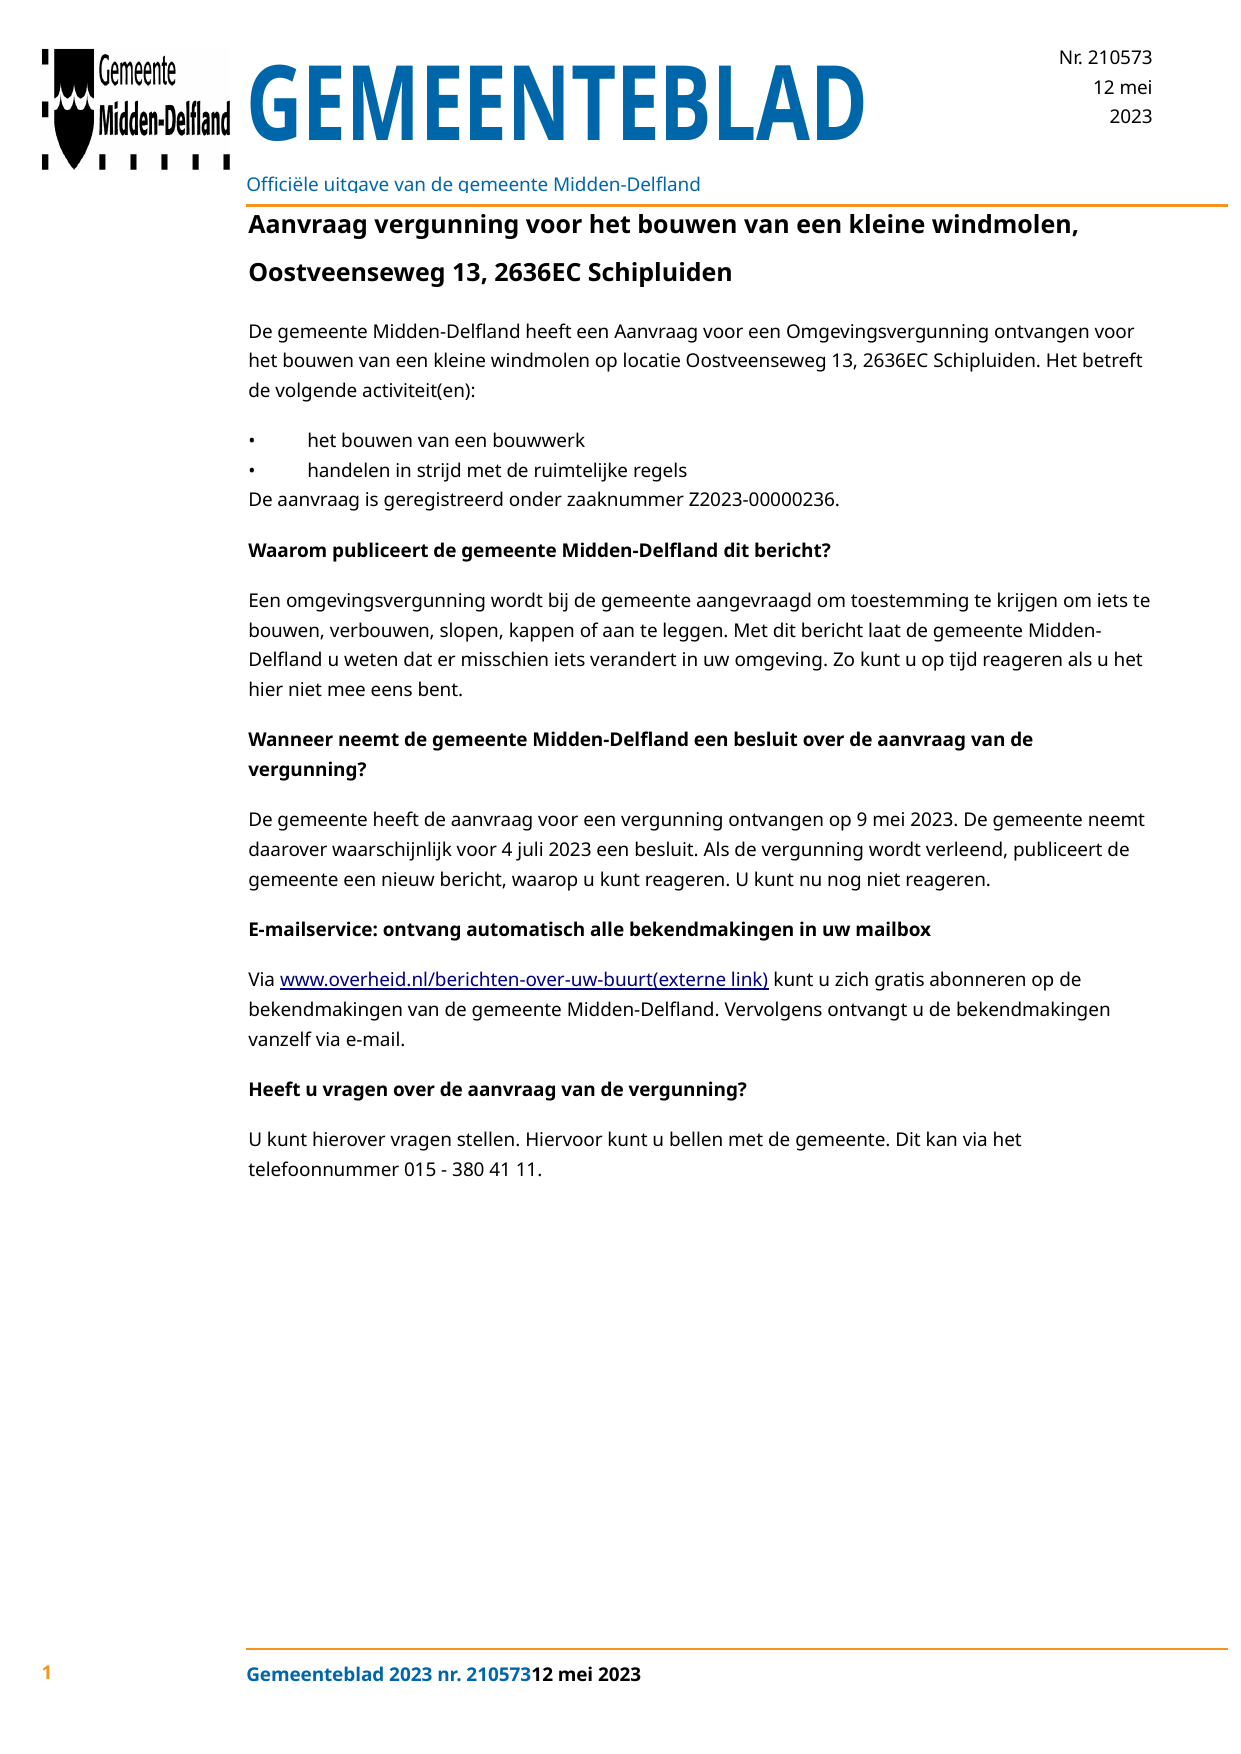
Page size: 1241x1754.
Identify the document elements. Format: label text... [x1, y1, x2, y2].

list handelen in strijd met de ruimtelijke regels [248, 457, 1152, 483]
text U kunt hierover vragen stellen. Hiervoor kunt u bellen met de gemeente. Dit kan via het telefoonnummer 015 - 380 41 11. [248, 1127, 1152, 1182]
list het bouwen van een bouwwerk [248, 427, 1152, 453]
text Waarom publiceert de gemeente Midden-Delfland dit bericht? [248, 537, 1152, 563]
picture [41, 47, 231, 172]
text Wanneer neemt de gemeente Midden-Delfland een besluit over de aanvraag van de vergunning? [248, 727, 1152, 782]
text De aanvraag is geregistreerd onder zaaknummer Z2023-00000236. [248, 487, 1152, 512]
text De gemeente Midden-Delfland heeft een Aanvraag voor een Omgevingsvergunning ontvangen voor het bouwen van een kleine windmolen op locatie Oostveenseweg 13, 2636EC Schipluiden. Het betreft de volgende activiteit(en): [248, 318, 1152, 403]
text Een omgevingsvergunning wordt bij de gemeente aangevraagd om toestemming te krijgen om iets te bouwen, verbouwen, slopen, kappen of aan te leggen. Met dit bericht laat de gemeente Midden-Delfland u weten dat er misschien iets verandert in uw omgeving. Zo kunt u op tijd reageren als u het hier niet mee eens bent. [248, 587, 1152, 702]
text E-mailservice: ontvang automatisch alle bekendmakingen in uw mailbox [248, 916, 1152, 942]
text Heeft u vragen over de aanvraag van de vergunning? [248, 1076, 1152, 1102]
text De gemeente heeft de aanvraag voor een vergunning ontvangen op 9 mei 2023. De gemeente neemt daarover waarschijnlijk voor 4 juli 2023 een besluit. Als de vergunning wordt verleend, publiceert de gemeente een nieuw bericht, waarop u kunt reageren. U kunt nu nog niet reageren. [248, 807, 1152, 892]
text Aanvraag vergunning voor het bouwen van een kleine windmolen, Oostveenseweg 13, 2636EC Schipluiden [248, 207, 1152, 288]
text Via www.overheid.nl/berichten-over-uw-buurt(externe link) kunt u zich gratis abonneren op de bekendmakingen van de gemeente Midden-Delfland. Vervolgens ontvangt u de bekendmakingen vanzelf via e-mail. [248, 967, 1152, 1052]
